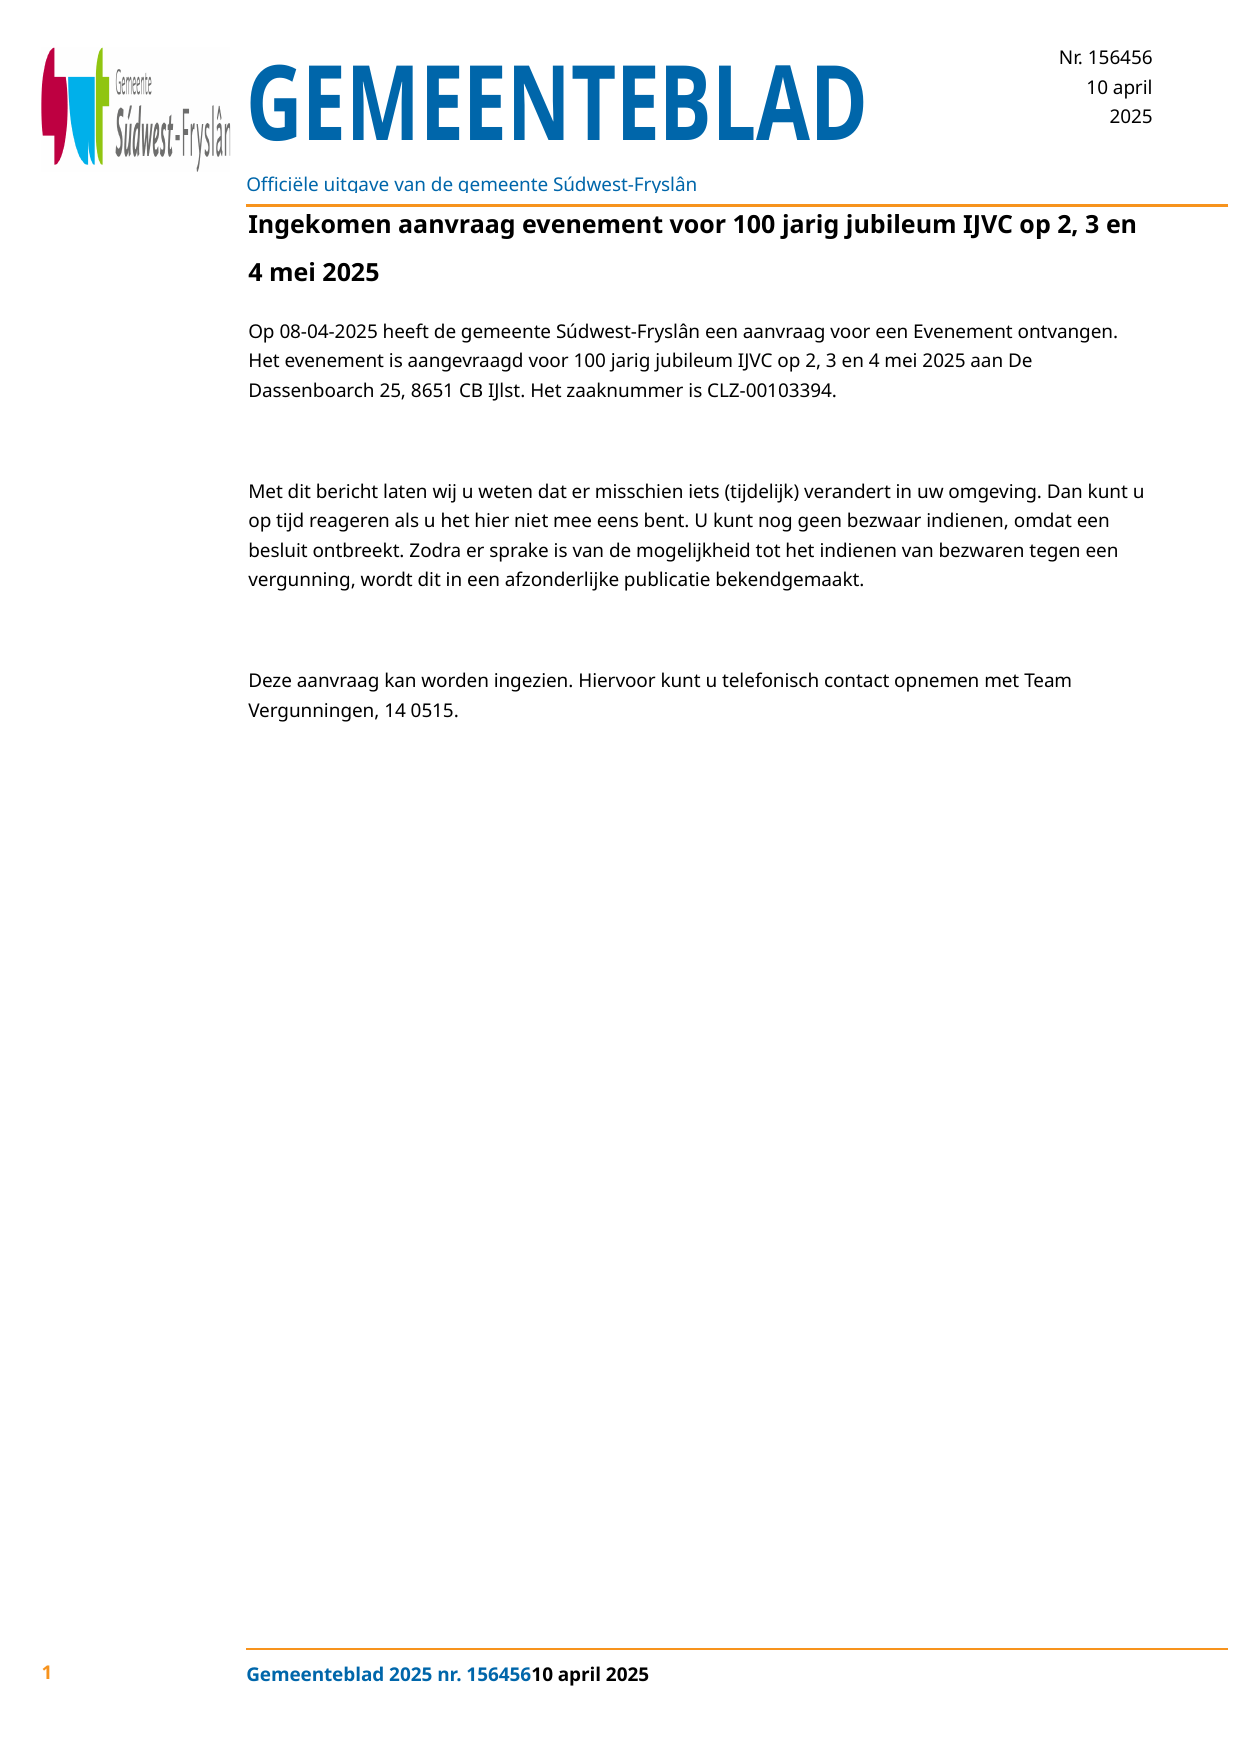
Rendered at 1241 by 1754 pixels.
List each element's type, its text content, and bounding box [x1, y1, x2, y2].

text Met dit bericht laten wij u weten dat er misschien iets (tijdelijk) verandert in uw omgeving. Dan kunt u op tijd reageren als u het hier niet mee eens bent. U kunt nog geen bezwaar indienen, omdat een besluit ontbreekt. Zodra er sprake is van de mogelijkheid tot het indienen van bezwaren tegen een vergunning, wordt dit in een afzonderlijke publicatie bekendgemaakt. [248, 478, 1152, 592]
picture [41, 47, 231, 172]
text Ingekomen aanvraag evenement voor 100 jarig jubileum IJVC op 2, 3 en 4 mei 2025 [248, 207, 1152, 288]
text Deze aanvraag kan worden ingezien. Hiervoor kunt u telefonisch contact opnemen met Team Vergunningen, 14 0515. [248, 667, 1152, 723]
text Op 08-04-2025 heeft de gemeente Súdwest-Fryslân een aanvraag voor een Evenement ontvangen. Het evenement is aangevraagd voor 100 jarig jubileum IJVC op 2, 3 en 4 mei 2025 aan De Dassenboarch 25, 8651 CB IJlst. Het zaaknummer is CLZ-00103394. [248, 318, 1152, 403]
